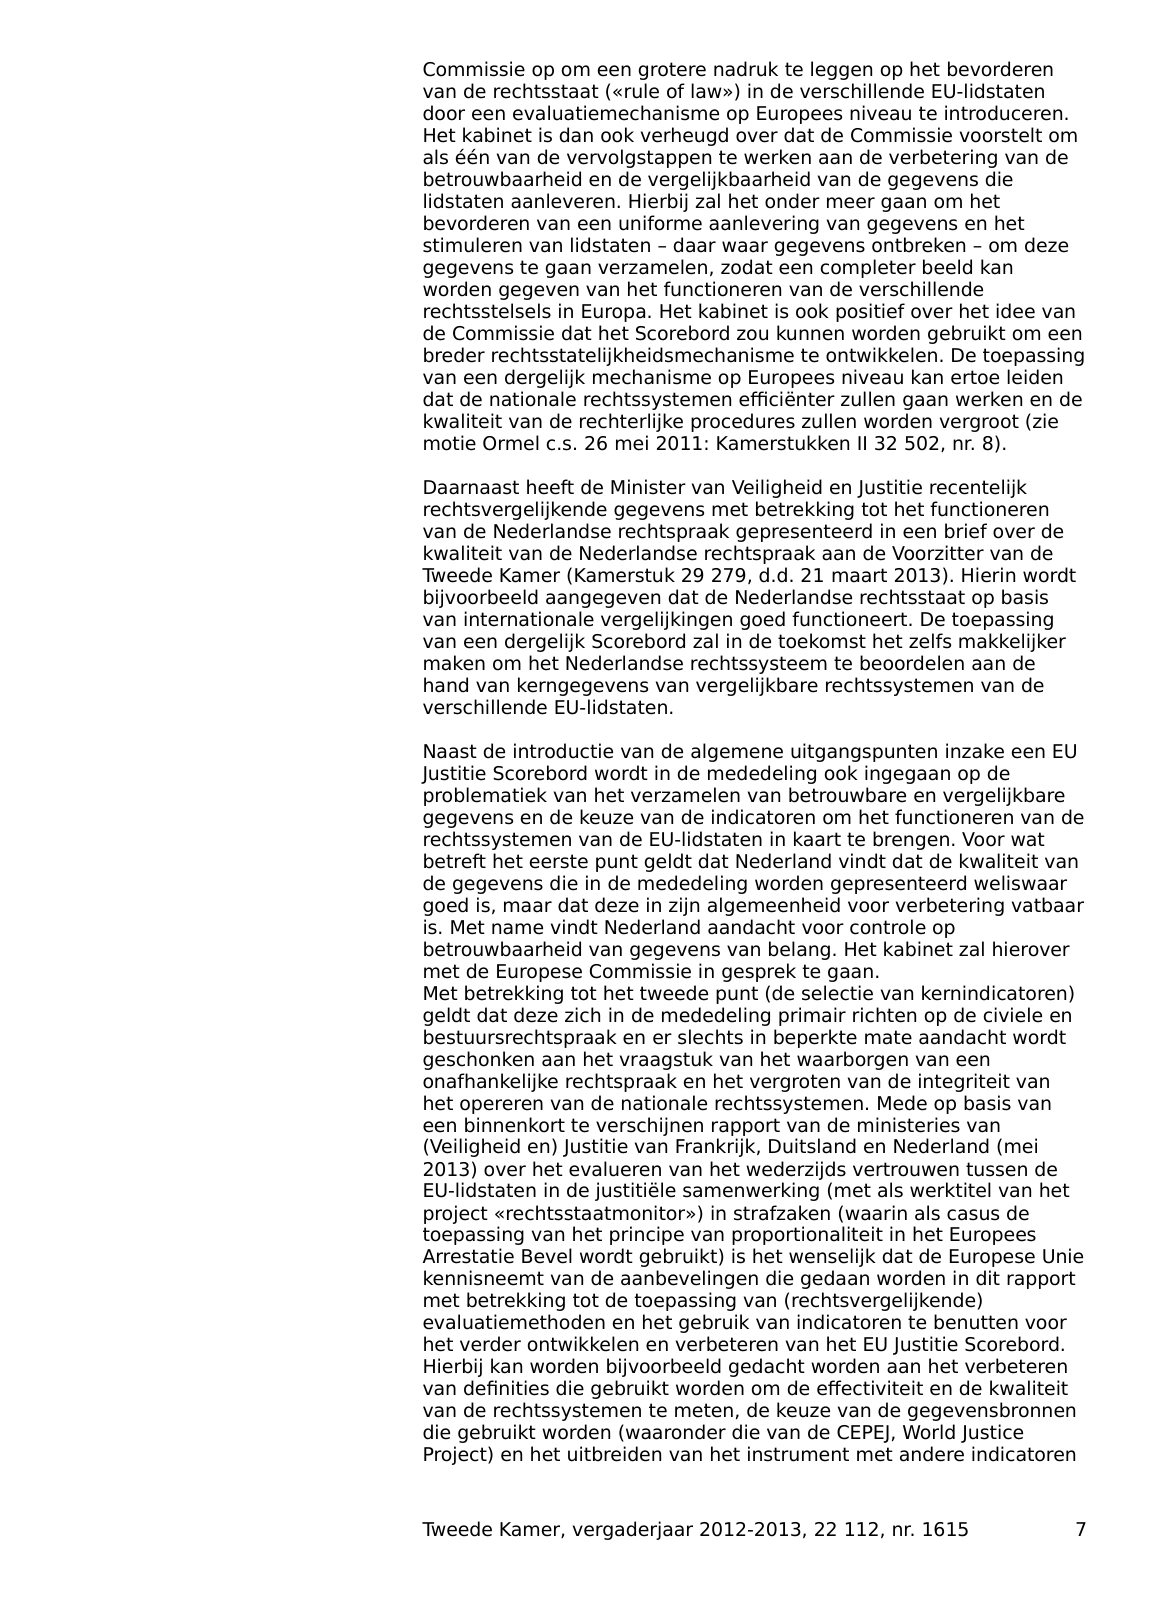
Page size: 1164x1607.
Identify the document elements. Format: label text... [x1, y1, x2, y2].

text Commissie op om een grotere nadruk te leggen op het bevorderen van de rechtsstaat («rule of law») in de verschillende EU-lidstaten door een evaluatiemechanisme op Europees niveau te introduceren. Het kabinet is dan ook verheugd over dat de Commissie voorstelt om als één van de vervolgstappen te werken aan de verbetering van de betrouwbaarheid en de vergelijkbaarheid van de gegevens die lidstaten aanleveren. Hierbij zal het onder meer gaan om het bevorderen van een uniforme aanlevering van gegevens en het stimuleren van lidstaten – daar waar gegevens ontbreken – om deze gegevens te gaan verzamelen, zodat een completer beeld kan worden gegeven van het functioneren van de verschillende rechtsstelsels in Europa. Het kabinet is ook positief over het idee van de Commissie dat het Scorebord zou kunnen worden gebruikt om een breder rechtsstatelijkheidsmechanisme te ontwikkelen. De toepassing van een dergelijk mechanisme op Europees niveau kan ertoe leiden dat de nationale rechtssystemen efficiënter zullen gaan werken en de kwaliteit van de rechterlijke procedures zullen worden vergroot (zie motie Ormel c.s. 26 mei 2011: Kamerstukken II 32 502, nr. 8). [422, 59, 1087, 455]
text Naast de introductie van de algemene uitgangspunten inzake een EU Justitie Scorebord wordt in de mededeling ook ingegaan op de problematiek van het verzamelen van betrouwbare en vergelijkbare gegevens en de keuze van de indicatoren om het functioneren van de rechtssystemen van de EU-lidstaten in kaart te brengen. Voor wat betreft het eerste punt geldt dat Nederland vindt dat de kwaliteit van de gegevens die in de mededeling worden gepresenteerd weliswaar goed is, maar dat deze in zijn algemeenheid voor verbetering vatbaar is. Met name vindt Nederland aandacht voor controle op betrouwbaarheid van gegevens van belang. Het kabinet zal hierover met de Europese Commissie in gesprek te gaan. [422, 741, 1087, 983]
text Met betrekking tot het tweede punt (de selectie van kernindicatoren) geldt dat deze zich in de mededeling primair richten op de civiele en bestuursrechtspraak en er slechts in beperkte mate aandacht wordt geschonken aan het vraagstuk van het waarborgen van een onafhankelijke rechtspraak en het vergroten van de integriteit van het opereren van de nationale rechtssystemen. Mede op basis van een binnenkort te verschijnen rapport van de ministeries van (Veiligheid en) Justitie van Frankrijk, Duitsland en Nederland (mei 2013) over het evalueren van het wederzijds vertrouwen tussen de EU-lidstaten in de justitiële samenwerking (met als werktitel van het project «rechtsstaatmonitor») in strafzaken (waarin als casus de toepassing van het principe van proportionaliteit in het Europees Arrestatie Bevel wordt gebruikt) is het wenselijk dat de Europese Unie kennisneemt van de aanbevelingen die gedaan worden in dit rapport met betrekking tot de toepassing van (rechtsvergelijkende) evaluatiemethoden en het gebruik van indicatoren te benutten voor het verder ontwikkelen en verbeteren van het EU Justitie Scorebord. Hierbij kan worden bijvoorbeeld gedacht worden aan het verbeteren van definities die gebruikt worden om de effectiviteit en de kwaliteit van de rechtssystemen te meten, de keuze van de gegevensbronnen die gebruikt worden (waaronder die van de CEPEJ, World Justice Project) en het uitbreiden van het instrument met andere indicatoren [422, 983, 1087, 1466]
text Daarnaast heeft de Minister van Veiligheid en Justitie recentelijk rechtsvergelijkende gegevens met betrekking tot het functioneren van de Nederlandse rechtspraak gepresenteerd in een brief over de kwaliteit van de Nederlandse rechtspraak aan de Voorzitter van de Tweede Kamer (Kamerstuk 29 279, d.d. 21 maart 2013). Hierin wordt bijvoorbeeld aangegeven dat de Nederlandse rechtsstaat op basis van internationale vergelijkingen goed functioneert. De toepassing van een dergelijk Scorebord zal in de toekomst het zelfs makkelijker maken om het Nederlandse rechtssysteem te beoordelen aan de hand van kerngegevens van vergelijkbare rechtssystemen van de verschillende EU-lidstaten. [422, 477, 1087, 719]
